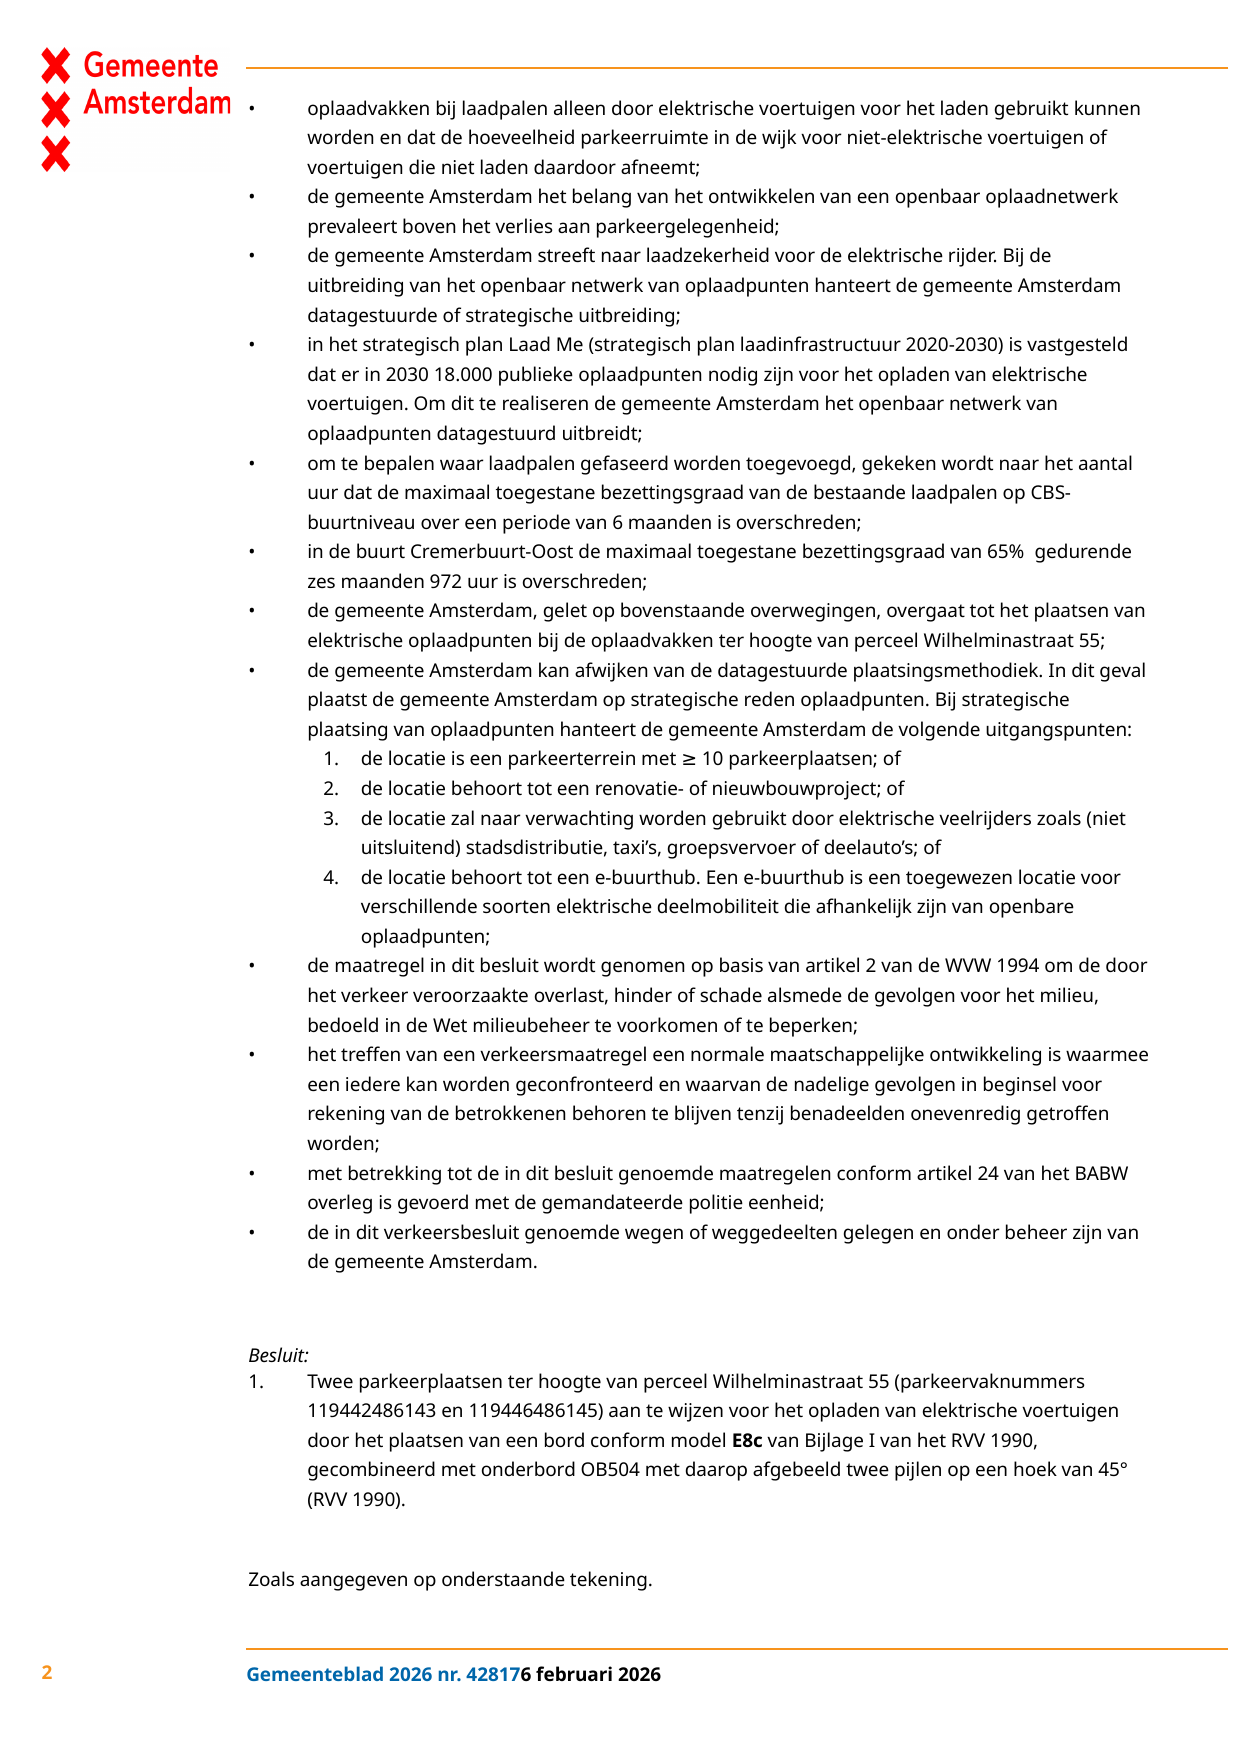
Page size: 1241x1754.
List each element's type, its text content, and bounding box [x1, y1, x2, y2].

list de locatie zal naar verwachting worden gebruikt door elektrische veelrijders zoals (niet uitsluitend) stadsdistributie, taxi’s, groepsvervoer of deelauto’s; of [323, 805, 1152, 860]
list de locatie behoort tot een e-buurthub. Een e-buurthub is een toegewezen locatie voor verschillende soorten elektrische deelmobiliteit die afhankelijk zijn van openbare oplaadpunten; [323, 864, 1152, 949]
list de gemeente Amsterdam streeft naar laadzekerheid voor de elektrische rijder. Bij de uitbreiding van het openbaar netwerk van oplaadpunten hanteert de gemeente Amsterdam datagestuurde of strategische uitbreiding; [248, 243, 1152, 328]
list de gemeente Amsterdam, gelet op bovenstaande overwegingen, overgaat tot het plaatsen van elektrische oplaadpunten bij de oplaadvakken ter hoogte van perceel Wilhelminastraat 55; [248, 598, 1152, 653]
list de gemeente Amsterdam kan afwijken van de datagestuurde plaatsingsmethodiek. In dit geval plaatst de gemeente Amsterdam op strategische reden oplaadpunten. Bij strategische plaatsing van oplaadpunten hanteert de gemeente Amsterdam de volgende uitgangspunten: [248, 657, 1152, 742]
list het treffen van een verkeersmaatregel een normale maatschappelijke ontwikkeling is waarmee een iedere kan worden geconfronteerd en waarvan de nadelige gevolgen in beginsel voor rekening van de betrokkenen behoren te blijven tenzij benadeelden onevenredig getroffen worden; [248, 1041, 1152, 1156]
text Besluit: [248, 1342, 1152, 1368]
list de maatregel in dit besluit wordt genomen op basis van artikel 2 van de WVW 1994 om de door het verkeer veroorzaakte overlast, hinder of schade alsmede de gevolgen voor het milieu, bedoeld in de Wet milieubeheer te voorkomen of te beperken; [248, 953, 1152, 1038]
list de locatie is een parkeerterrein met ≥ 10 parkeerplaatsen; of [323, 746, 1152, 771]
list de locatie behoort tot een renovatie- of nieuwbouwproject; of [323, 775, 1152, 801]
list de gemeente Amsterdam het belang van het ontwikkelen van een openbaar oplaadnetwerk prevaleert boven het verlies aan parkeergelegenheid; [248, 183, 1152, 239]
picture [41, 47, 231, 172]
text Zoals aangegeven op onderstaande tekening. [248, 1566, 1152, 1592]
list met betrekking tot de in dit besluit genoemde maatregelen conform artikel 24 van het BABW overleg is gevoerd met de gemandateerde politie eenheid; [248, 1160, 1152, 1215]
list oplaadvakken bij laadpalen alleen door elektrische voertuigen voor het laden gebruikt kunnen worden en dat de hoeveelheid parkeerruimte in de wijk voor niet-elektrische voertuigen of voertuigen die niet laden daardoor afneemt; [248, 95, 1152, 180]
list de in dit verkeersbesluit genoemde wegen of weggedeelten gelegen en onder beheer zijn van de gemeente Amsterdam. [248, 1219, 1152, 1274]
list in de buurt Cremerbuurt-Oost de maximaal toegestane bezettingsgraad van 65% gedurende zes maanden 972 uur is overschreden; [248, 538, 1152, 594]
list Twee parkeerplaatsen ter hoogte van perceel Wilhelminastraat 55 (parkeervaknummers 119442486143 en 119446486145) aan te wijzen voor het opladen van elektrische voertuigen door het plaatsen van een bord conform model E8c van Bijlage I van het RVV 1990, gecombineerd met onderbord OB504 met daarop afgebeeld twee pijlen op een hoek van 45° (RVV 1990). [248, 1368, 1152, 1512]
list in het strategisch plan Laad Me (strategisch plan laadinfrastructuur 2020-2030) is vastgesteld dat er in 2030 18.000 publieke oplaadpunten nodig zijn voor het opladen van elektrische voertuigen. Om dit te realiseren de gemeente Amsterdam het openbaar netwerk van oplaadpunten datagestuurd uitbreidt; [248, 331, 1152, 446]
list om te bepalen waar laadpalen gefaseerd worden toegevoegd, gekeken wordt naar het aantal uur dat de maximaal toegestane bezettingsgraad van de bestaande laadpalen op CBS-buurtniveau over een periode van 6 maanden is overschreden; [248, 450, 1152, 535]
